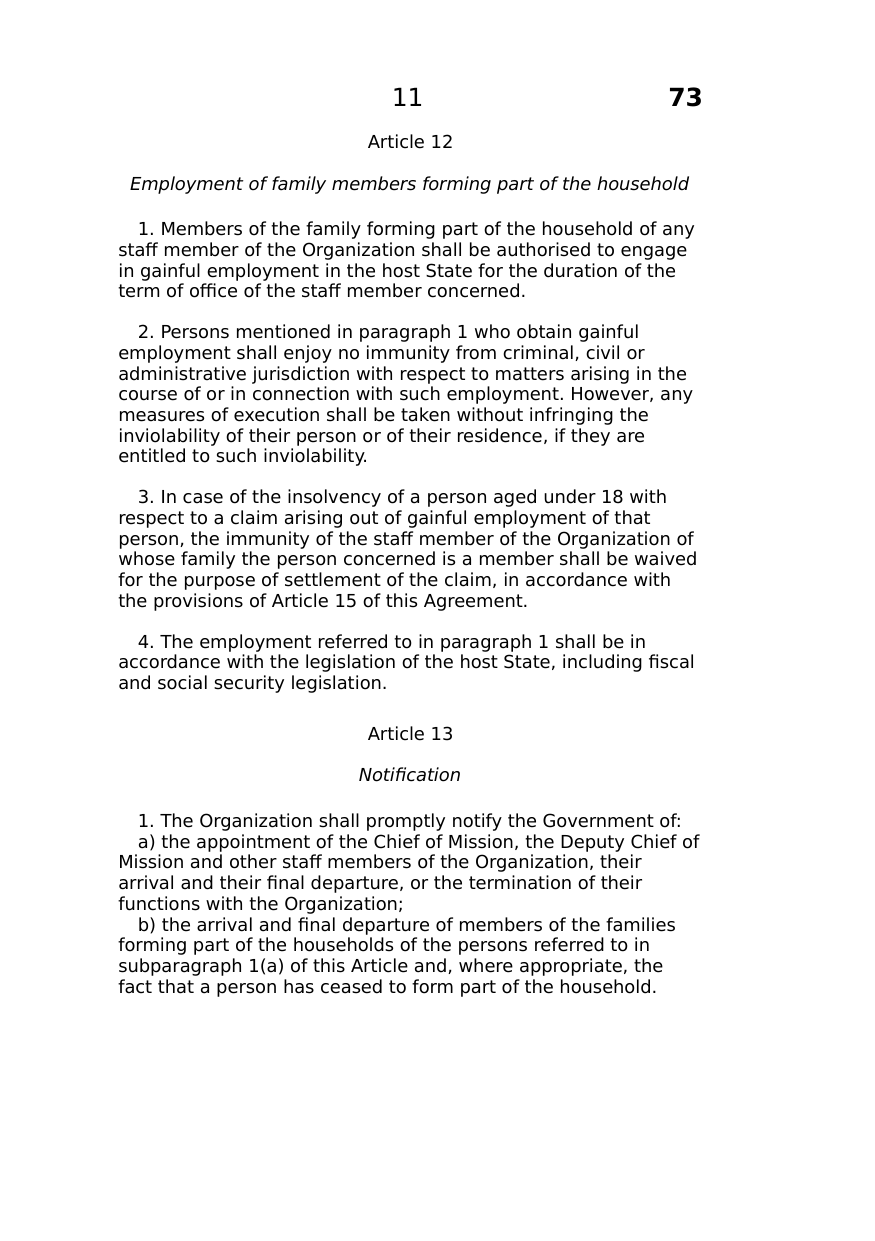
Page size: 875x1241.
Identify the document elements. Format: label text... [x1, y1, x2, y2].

subtitle Article 13 Notification [118, 724, 703, 786]
text 1. The Organization shall promptly notify the Government of: [118, 811, 703, 832]
text 4. The employment referred to in paragraph 1 shall be in accordance with the legislation of the host State, including fiscal and social security legislation. [118, 631, 703, 694]
text 3. In case of the insolvency of a person aged under 18 with respect to a claim arising out of gainful employment of that person, the immunity of the staff member of the Organization of whose family the person concerned is a member shall be waived for the purpose of settlement of the claim, in accordance with the provisions of Article 15 of this Agreement. [118, 487, 703, 611]
text 2. Persons mentioned in paragraph 1 who obtain gainful employment shall enjoy no immunity from criminal, civil or administrative jurisdiction with respect to matters arising in the course of or in connection with such employment. However, any measures of execution shall be taken without infringing the inviolability of their person or of their residence, if they are entitled to such inviolability. [118, 322, 703, 467]
subtitle Article 12 Employment of family members forming part of the household [118, 132, 703, 194]
text a) the appointment of the Chief of Mission, the Deputy Chief of Mission and other staff members of the Organization, their arrival and their final departure, or the termination of their functions with the Organization; [118, 832, 703, 914]
text 1. Members of the family forming part of the household of any staff member of the Organization shall be authorised to engage in gainful employment in the host State for the duration of the term of office of the staff member concerned. [118, 219, 703, 302]
text b) the arrival and final departure of members of the families forming part of the households of the persons referred to in subparagraph 1(a) of this Article and, where appropriate, the fact that a person has ceased to form part of the household. [118, 914, 703, 997]
